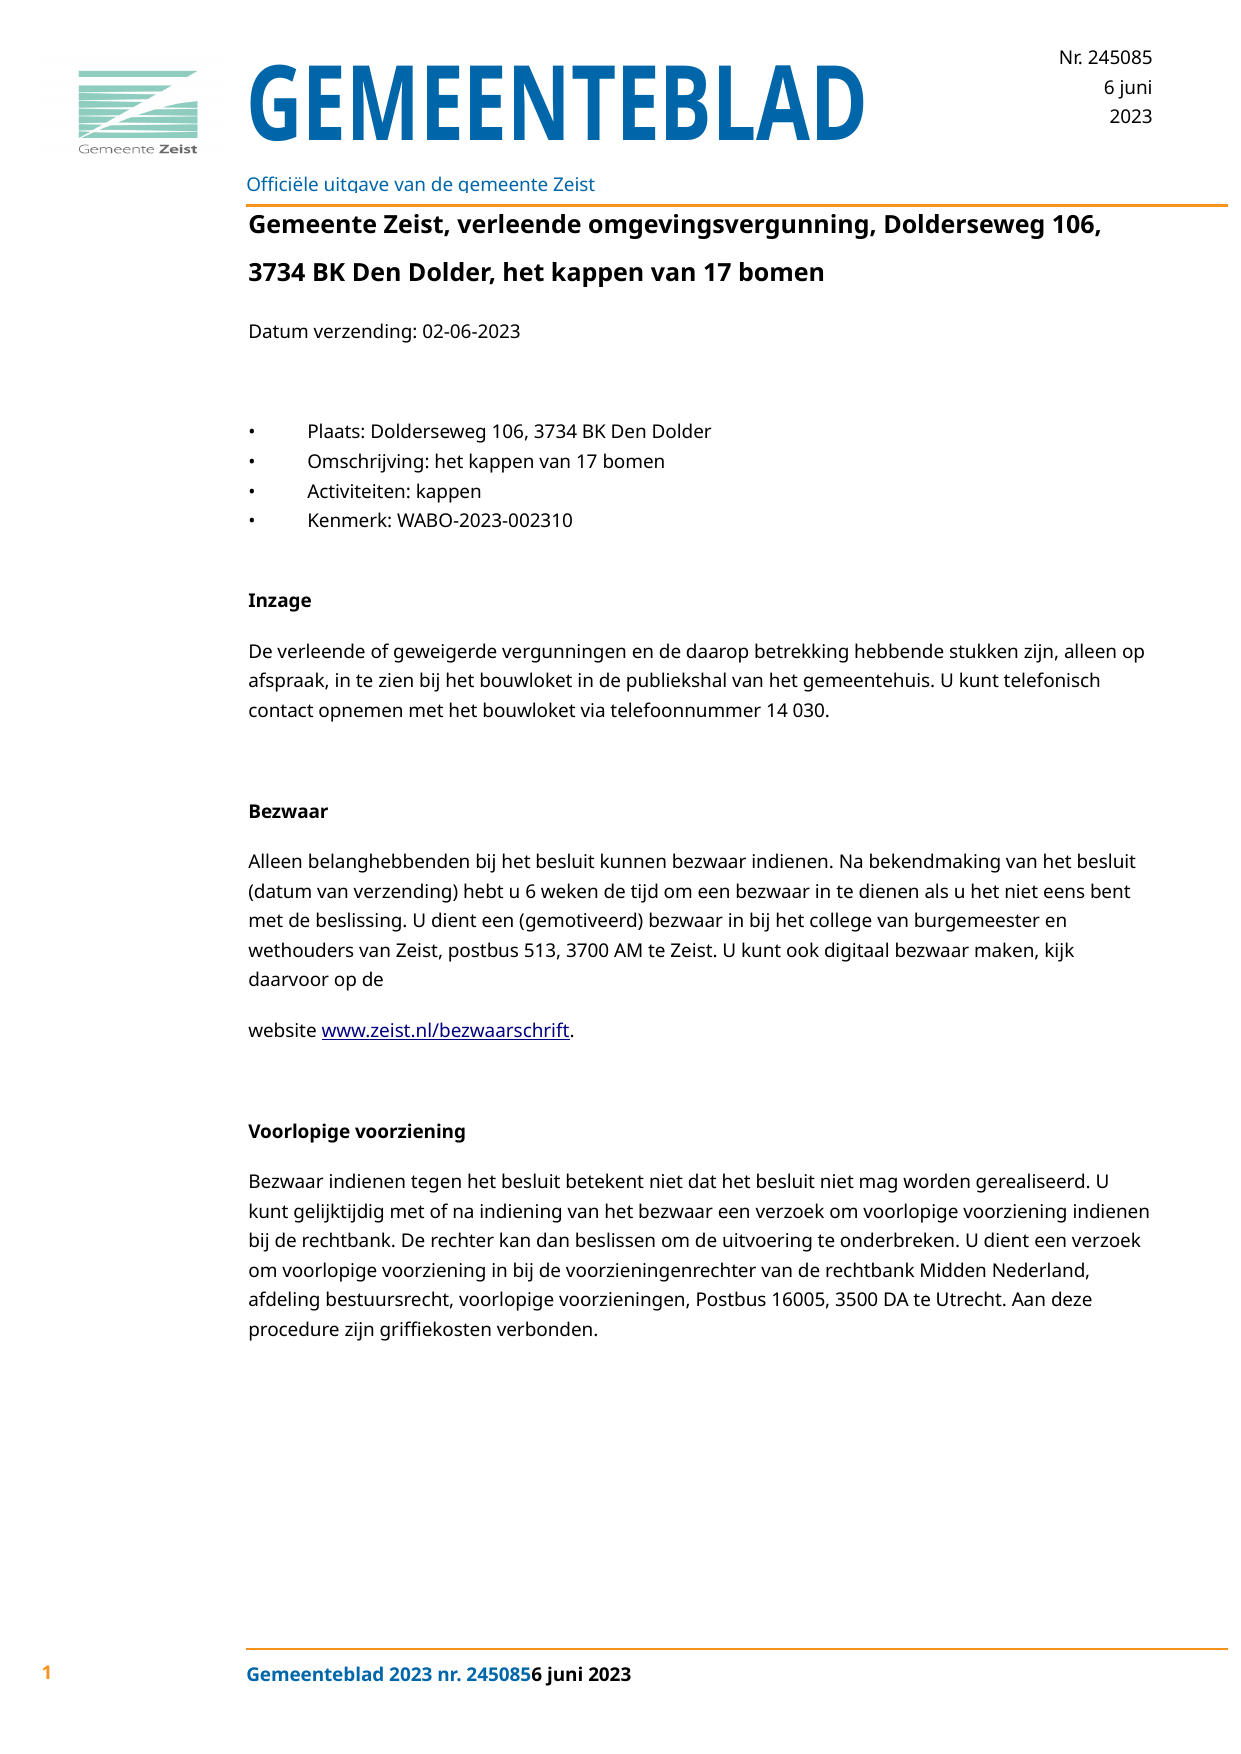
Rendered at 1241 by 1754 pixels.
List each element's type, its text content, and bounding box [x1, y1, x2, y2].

text De verleende of geweigerde vergunningen en de daarop betrekking hebbende stukken zijn, alleen op afspraak, in te zien bij het bouwloket in de publiekshal van het gemeentehuis. U kunt telefonisch contact opnemen met het bouwloket via telefoonnummer 14 030. [248, 638, 1152, 723]
text Gemeente Zeist, verleende omgevingsvergunning, Dolderseweg 106, 3734 BK Den Dolder, het kappen van 17 bomen [248, 207, 1152, 288]
text website www.zeist.nl/bezwaarschrift. [248, 1017, 1152, 1043]
picture [41, 47, 231, 172]
list Plaats: Dolderseweg 106, 3734 BK Den Dolder [248, 419, 1152, 444]
text Voorlopige voorziening [248, 1118, 1152, 1144]
text Alleen belanghebbenden bij het besluit kunnen bezwaar indienen. Na bekendmaking van het besluit (datum van verzending) hebt u 6 weken de tijd om een bezwaar in te dienen als u het niet eens bent met de beslissing. U dient een (gemotiveerd) bezwaar in bij het college van burgemeester en wethouders van Zeist, postbus 513, 3700 AM te Zeist. U kunt ook digitaal bezwaar maken, kijk daarvoor op de [248, 848, 1152, 992]
text Inzage [248, 587, 1152, 613]
text Bezwaar [248, 798, 1152, 824]
list Activiteiten: kappen [248, 478, 1152, 504]
text Bezwaar indienen tegen het besluit betekent niet dat het besluit niet mag worden gerealiseerd. U kunt gelijktijdig met of na indiening van het bezwaar een verzoek om voorlopige voorziening indienen bij de rechtbank. De rechter kan dan beslissen om de uitvoering te onderbreken. U dient een verzoek om voorlopige voorziening in bij de voorzieningenrechter van de rechtbank Midden Nederland, afdeling bestuursrecht, voorlopige voorzieningen, Postbus 16005, 3500 DA te Utrecht. Aan deze procedure zijn griffiekosten verbonden. [248, 1168, 1152, 1342]
text Datum verzending: 02-06-2023 [248, 318, 1152, 344]
list Kenmerk: WABO-2023-002310 [248, 507, 1152, 533]
list Omschrijving: het kappen van 17 bomen [248, 448, 1152, 474]
